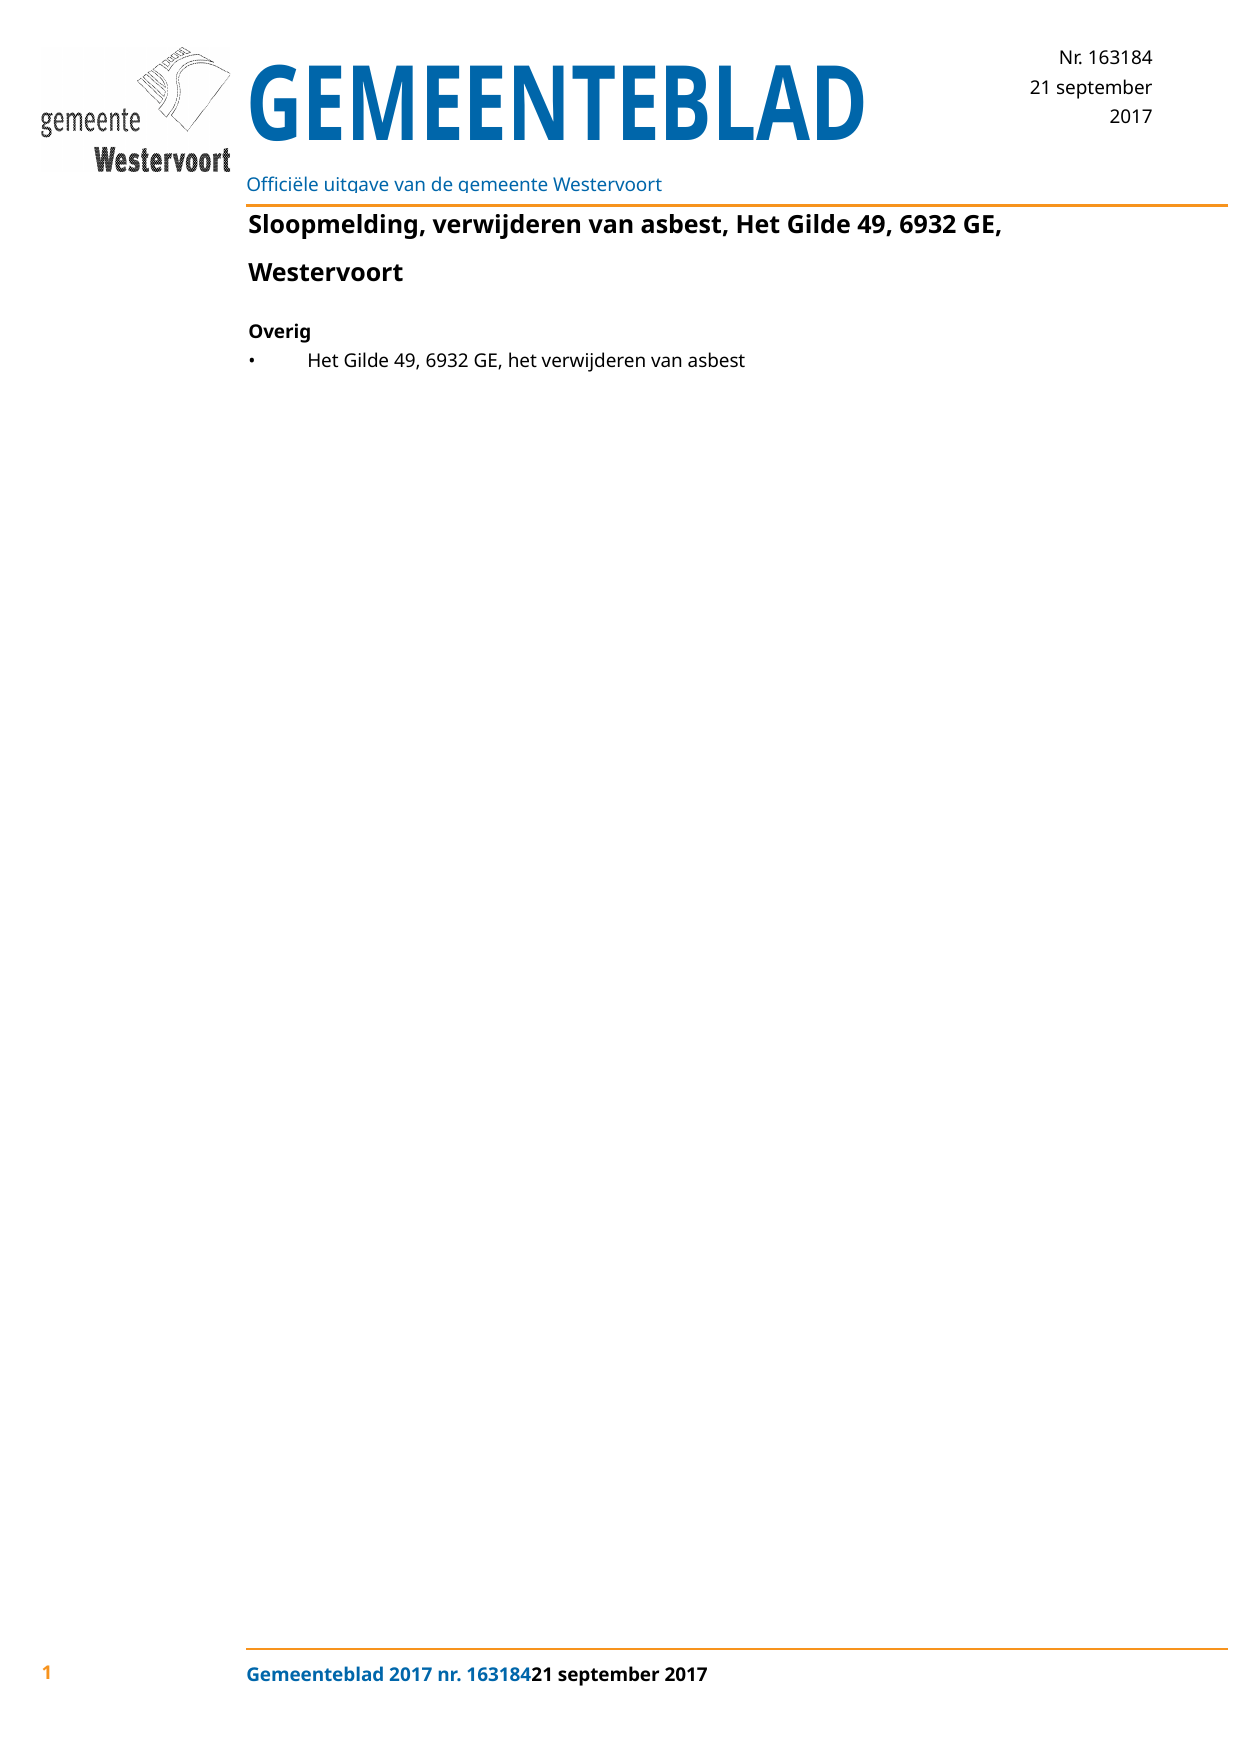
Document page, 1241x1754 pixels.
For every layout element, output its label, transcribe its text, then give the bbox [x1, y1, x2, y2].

list Het Gilde 49, 6932 GE, het verwijderen van asbest [248, 347, 1152, 373]
text Sloopmelding, verwijderen van asbest, Het Gilde 49, 6932 GE, Westervoort [248, 207, 1152, 288]
picture [41, 47, 231, 172]
text Overig [248, 318, 1152, 344]
